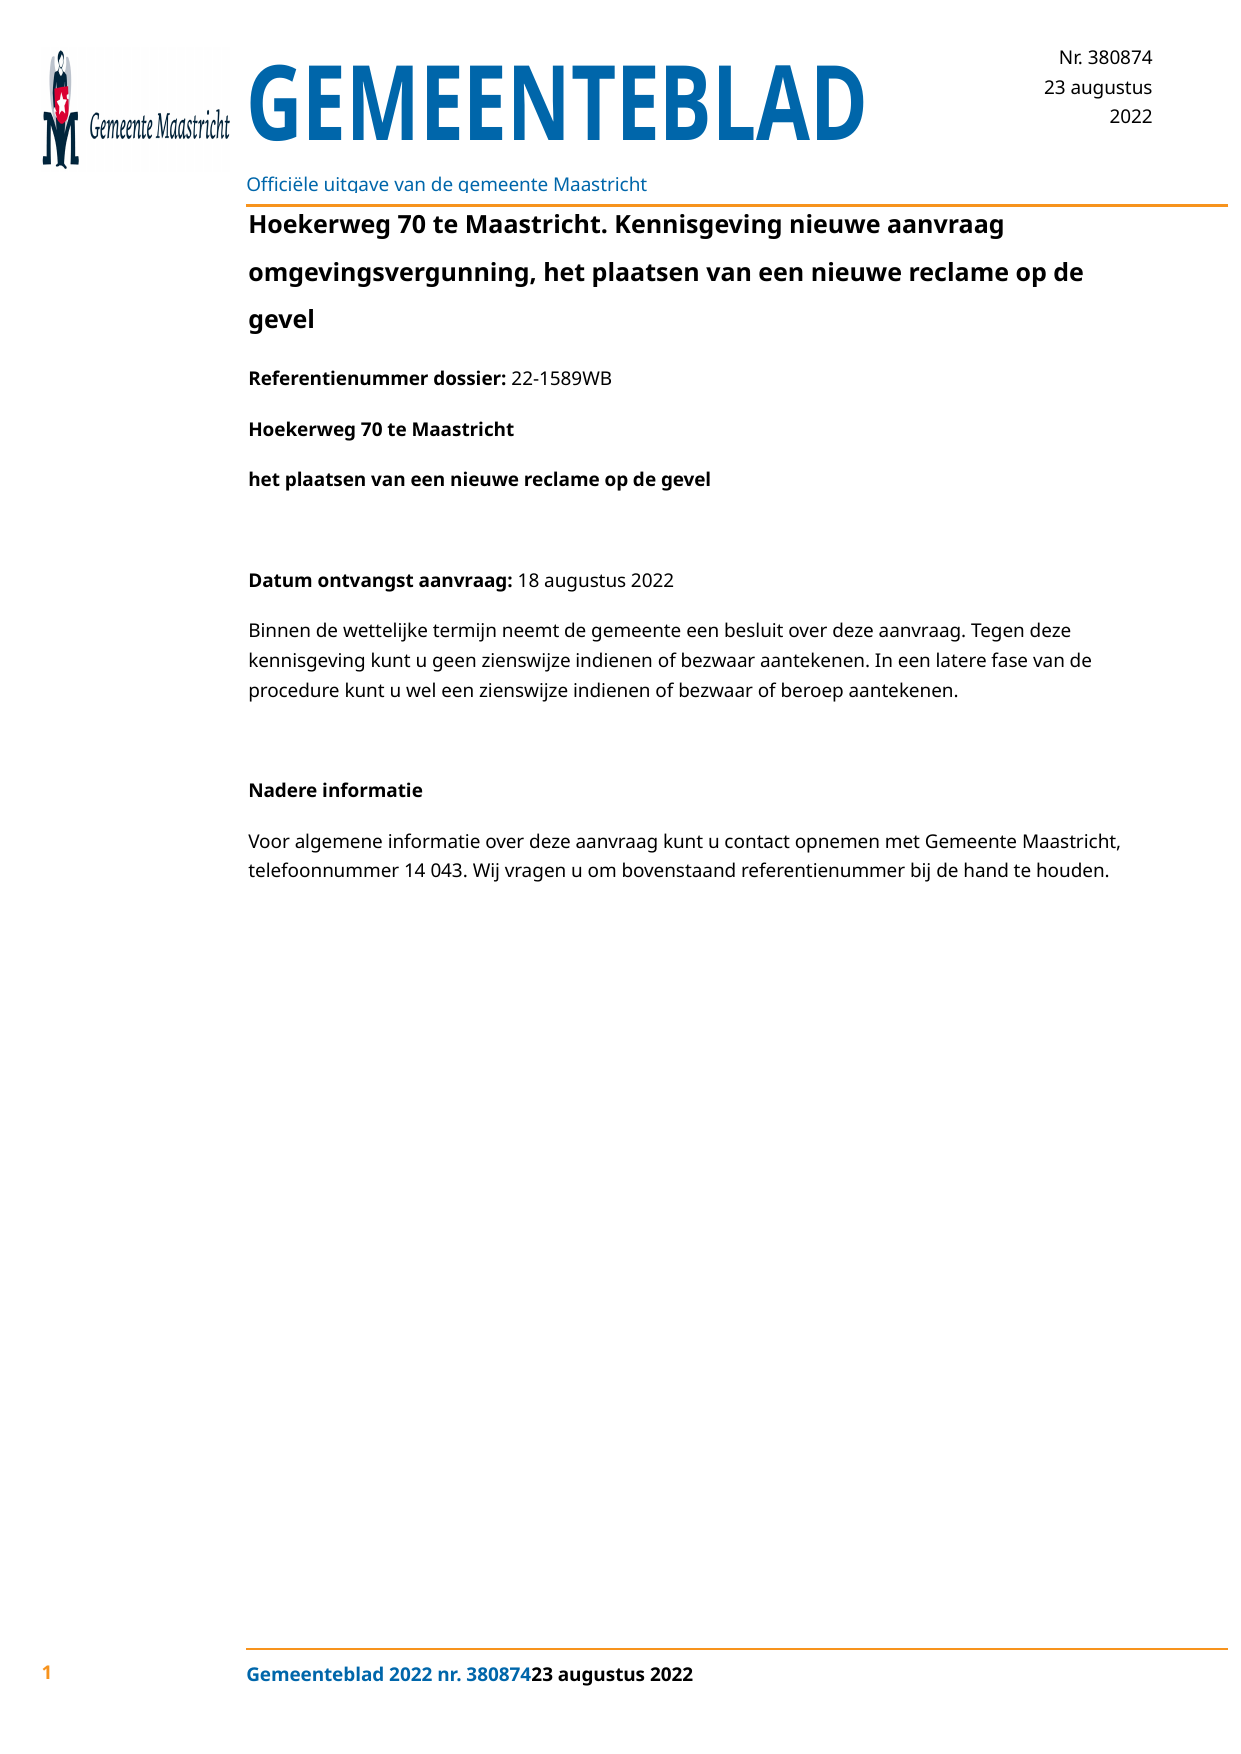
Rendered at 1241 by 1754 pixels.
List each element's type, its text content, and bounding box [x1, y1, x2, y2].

text Referentienummer dossier: 22-1589WB [248, 366, 1152, 391]
picture [41, 47, 231, 172]
text Datum ontvangst aanvraag: 18 augustus 2022 [248, 567, 1152, 593]
text Hoekerweg 70 te Maastricht. Kennisgeving nieuwe aanvraag omgevingsvergunning, het plaatsen van een nieuwe reclame op de gevel [248, 207, 1152, 336]
text het plaatsen van een nieuwe reclame op de gevel [248, 466, 1152, 492]
text Hoekerweg 70 te Maastricht [248, 416, 1152, 442]
text Binnen de wettelijke termijn neemt de gemeente een besluit over deze aanvraag. Tegen deze kennisgeving kunt u geen zienswijze indienen of bezwaar aantekenen. In een latere fase van de procedure kunt u wel een zienswijze indienen of bezwaar of beroep aantekenen. [248, 618, 1152, 702]
text Voor algemene informatie over deze aanvraag kunt u contact opnemen met Gemeente Maastricht, telefoonnummer 14 043. Wij vragen u om bovenstaand referentienummer bij de hand te houden. [248, 828, 1152, 883]
text Nadere informatie [248, 778, 1152, 803]
